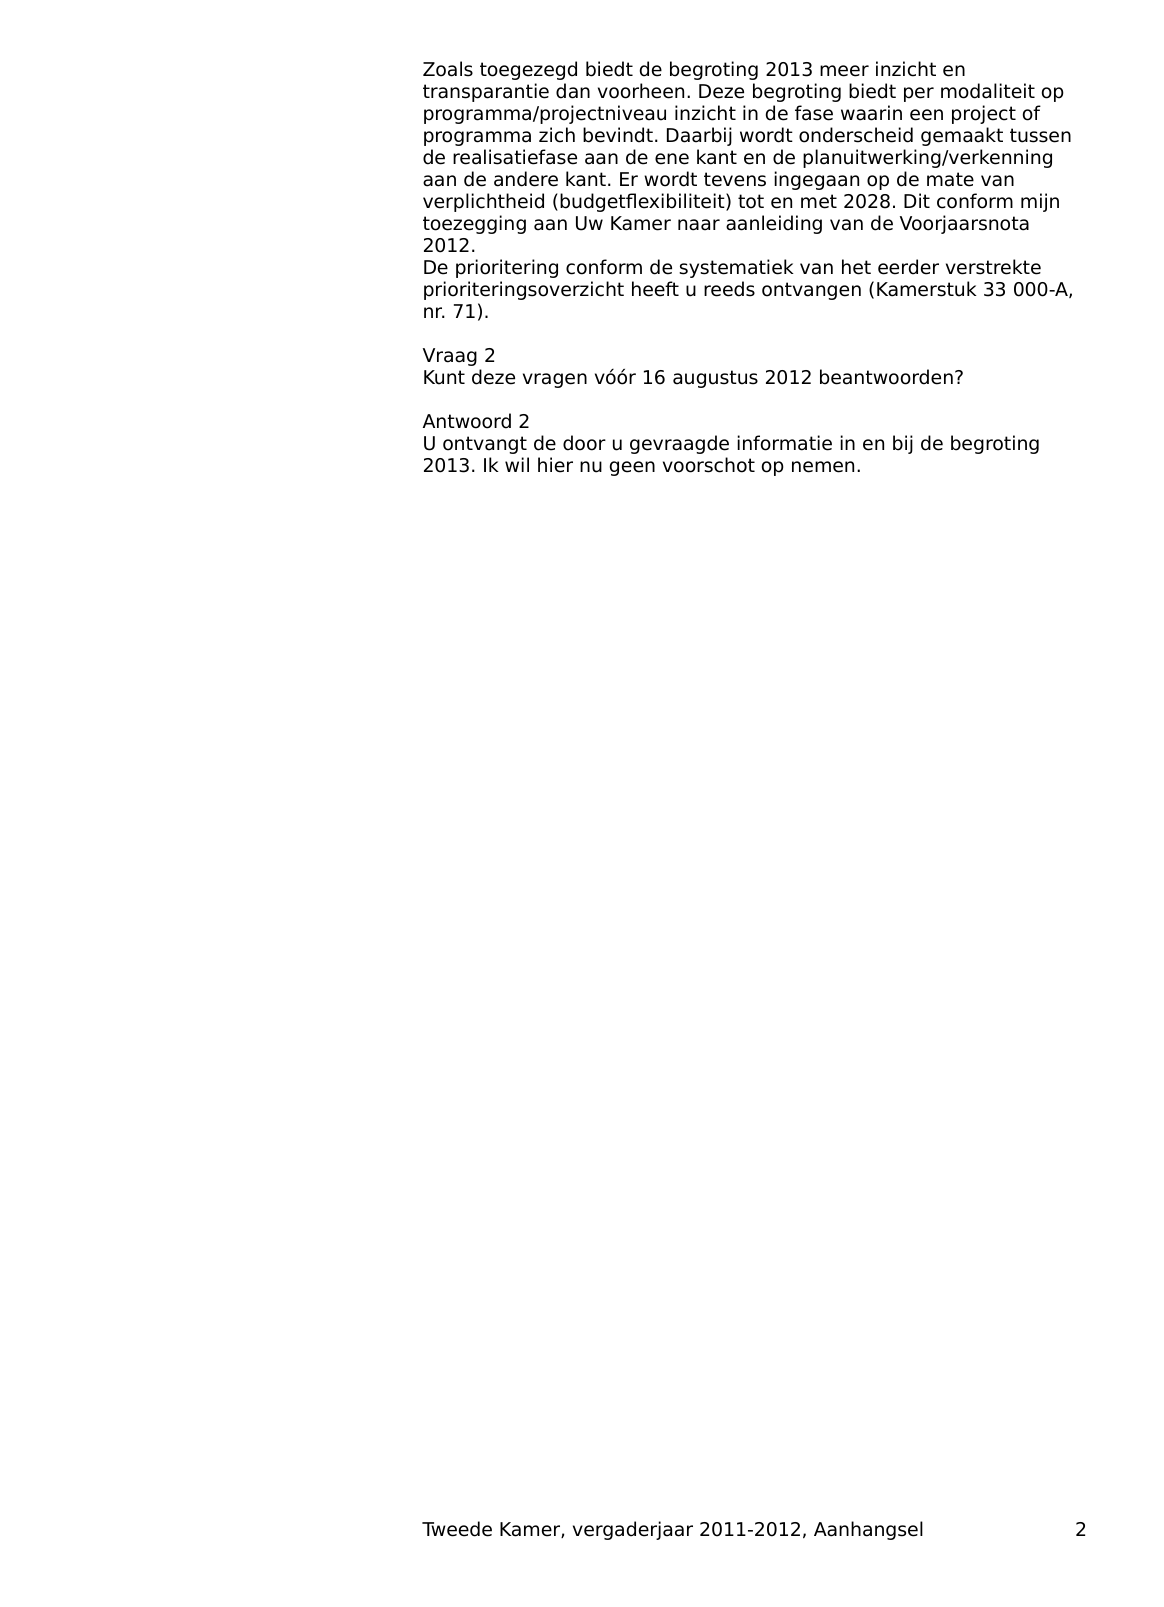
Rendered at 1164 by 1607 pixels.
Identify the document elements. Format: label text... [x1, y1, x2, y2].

text U ontvangt de door u gevraagde informatie in en bij de begroting 2013. Ik wil hier nu geen voorschot op nemen. [422, 433, 1087, 477]
text De prioritering conform de systematiek van het eerder verstrekte prioriteringsoverzicht heeft u reeds ontvangen (Kamerstuk 33 000-A, nr. 71). [422, 257, 1087, 323]
text Kunt deze vragen vóór 16 augustus 2012 beantwoorden? [422, 367, 1087, 389]
text Vraag 2 [422, 345, 1087, 367]
text Antwoord 2 [422, 411, 1087, 433]
text Zoals toegezegd biedt de begroting 2013 meer inzicht en transparantie dan voorheen. Deze begroting biedt per modaliteit op programma/projectniveau inzicht in de fase waarin een project of programma zich bevindt. Daarbij wordt onderscheid gemaakt tussen de realisatiefase aan de ene kant en de planuitwerking/verkenning aan de andere kant. Er wordt tevens ingegaan op de mate van verplichtheid (budgetflexibiliteit) tot en met 2028. Dit conform mijn toezegging aan Uw Kamer naar aanleiding van de Voorjaarsnota 2012. [422, 59, 1087, 257]
